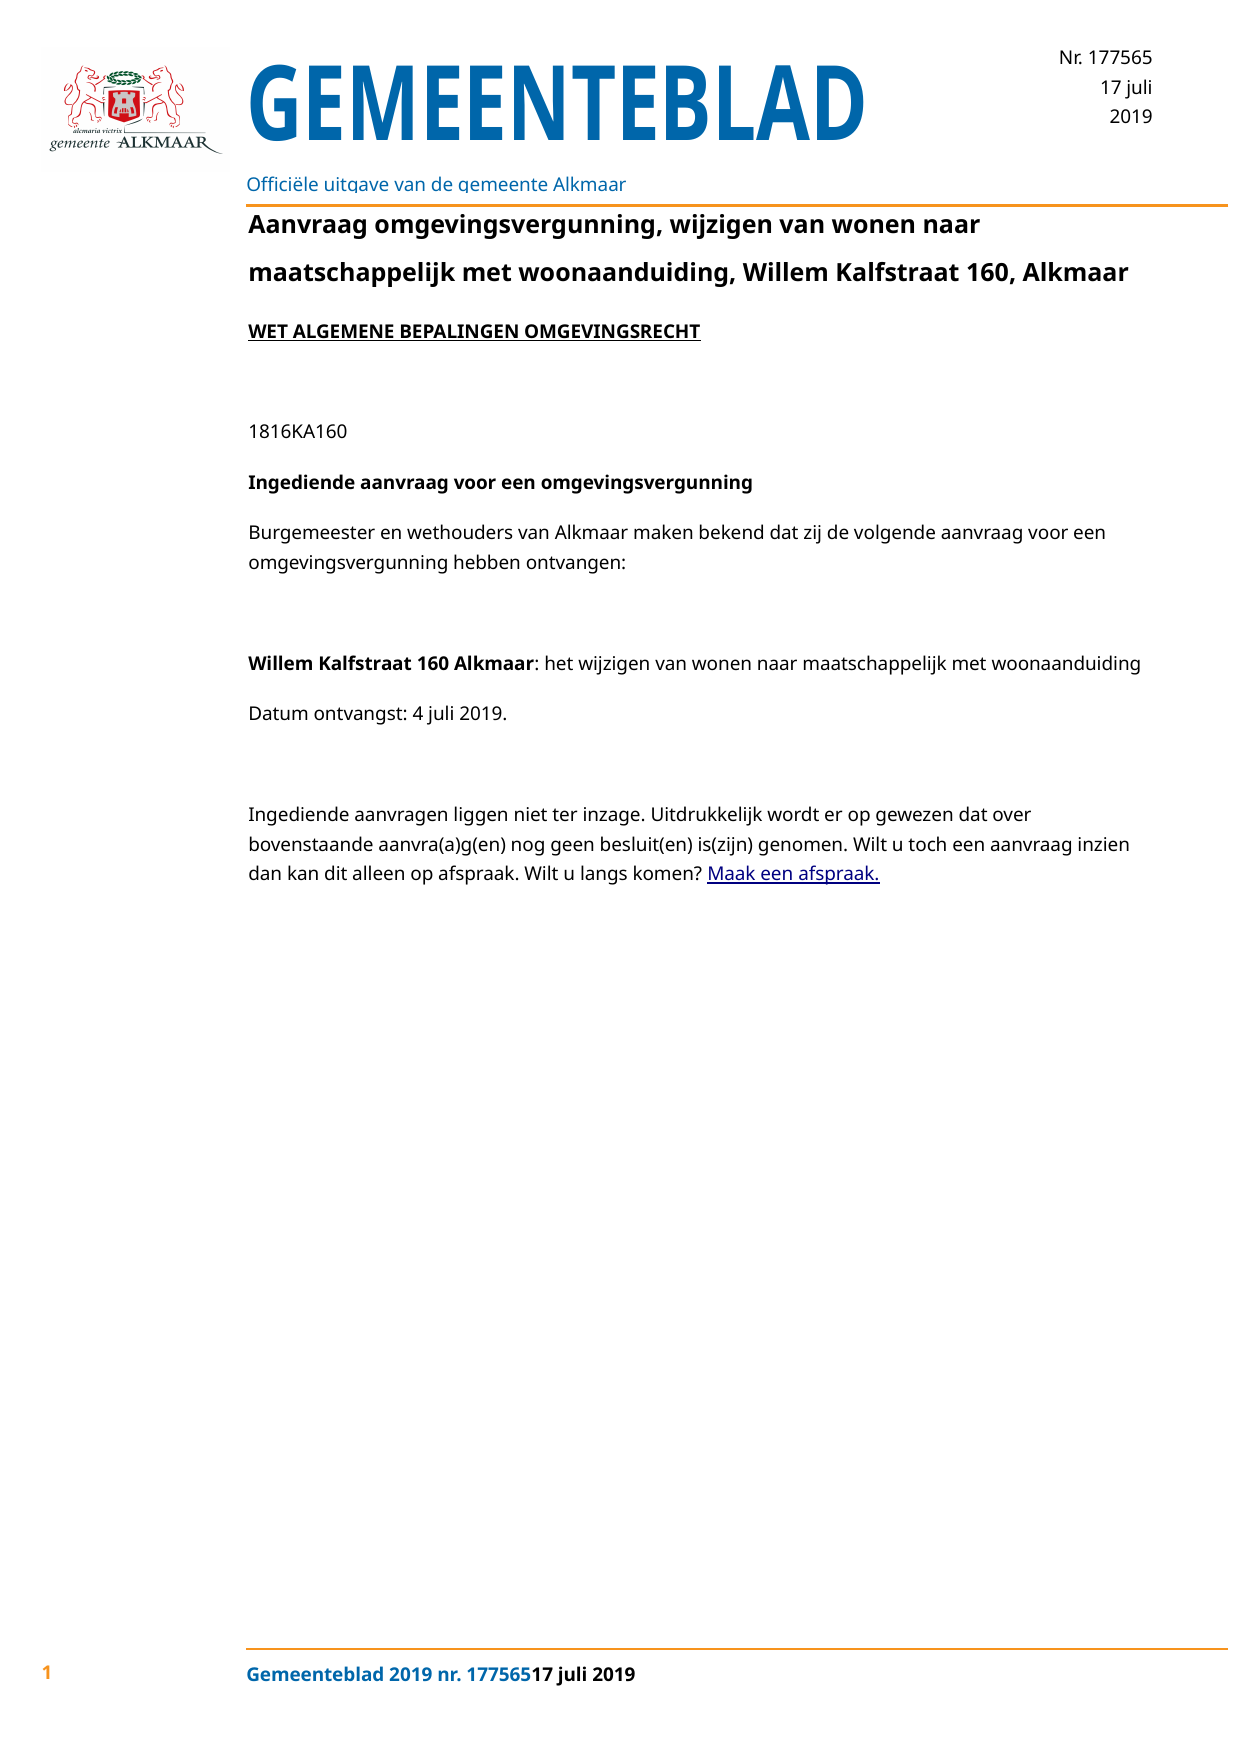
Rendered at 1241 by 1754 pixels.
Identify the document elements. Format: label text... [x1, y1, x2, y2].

text Ingediende aanvraag voor een omgevingsvergunning [248, 469, 1152, 495]
text 1816KA160 [248, 419, 1152, 444]
text WET ALGEMENE BEPALINGEN OMGEVINGSRECHT [248, 318, 1152, 344]
text Ingediende aanvragen liggen niet ter inzage. Uitdrukkelijk wordt er op gewezen dat over bovenstaande aanvra(a)g(en) nog geen besluit(en) is(zijn) genomen. Wilt u toch een aanvraag inzien dan kan dit alleen op afspraak. Wilt u langs komen? Maak een afspraak. [248, 801, 1152, 886]
text Aanvraag omgevingsvergunning, wijzigen van wonen naar maatschappelijk met woonaanduiding, Willem Kalfstraat 160, Alkmaar [248, 207, 1152, 288]
text Willem Kalfstraat 160 Alkmaar: het wijzigen van wonen naar maatschappelijk met woonaanduiding [248, 650, 1152, 676]
text Datum ontvangst: 4 juli 2019. [248, 700, 1152, 726]
picture [41, 47, 231, 172]
text Burgemeester en wethouders van Alkmaar maken bekend dat zij de volgende aanvraag voor een omgevingsvergunning hebben ontvangen: [248, 519, 1152, 575]
